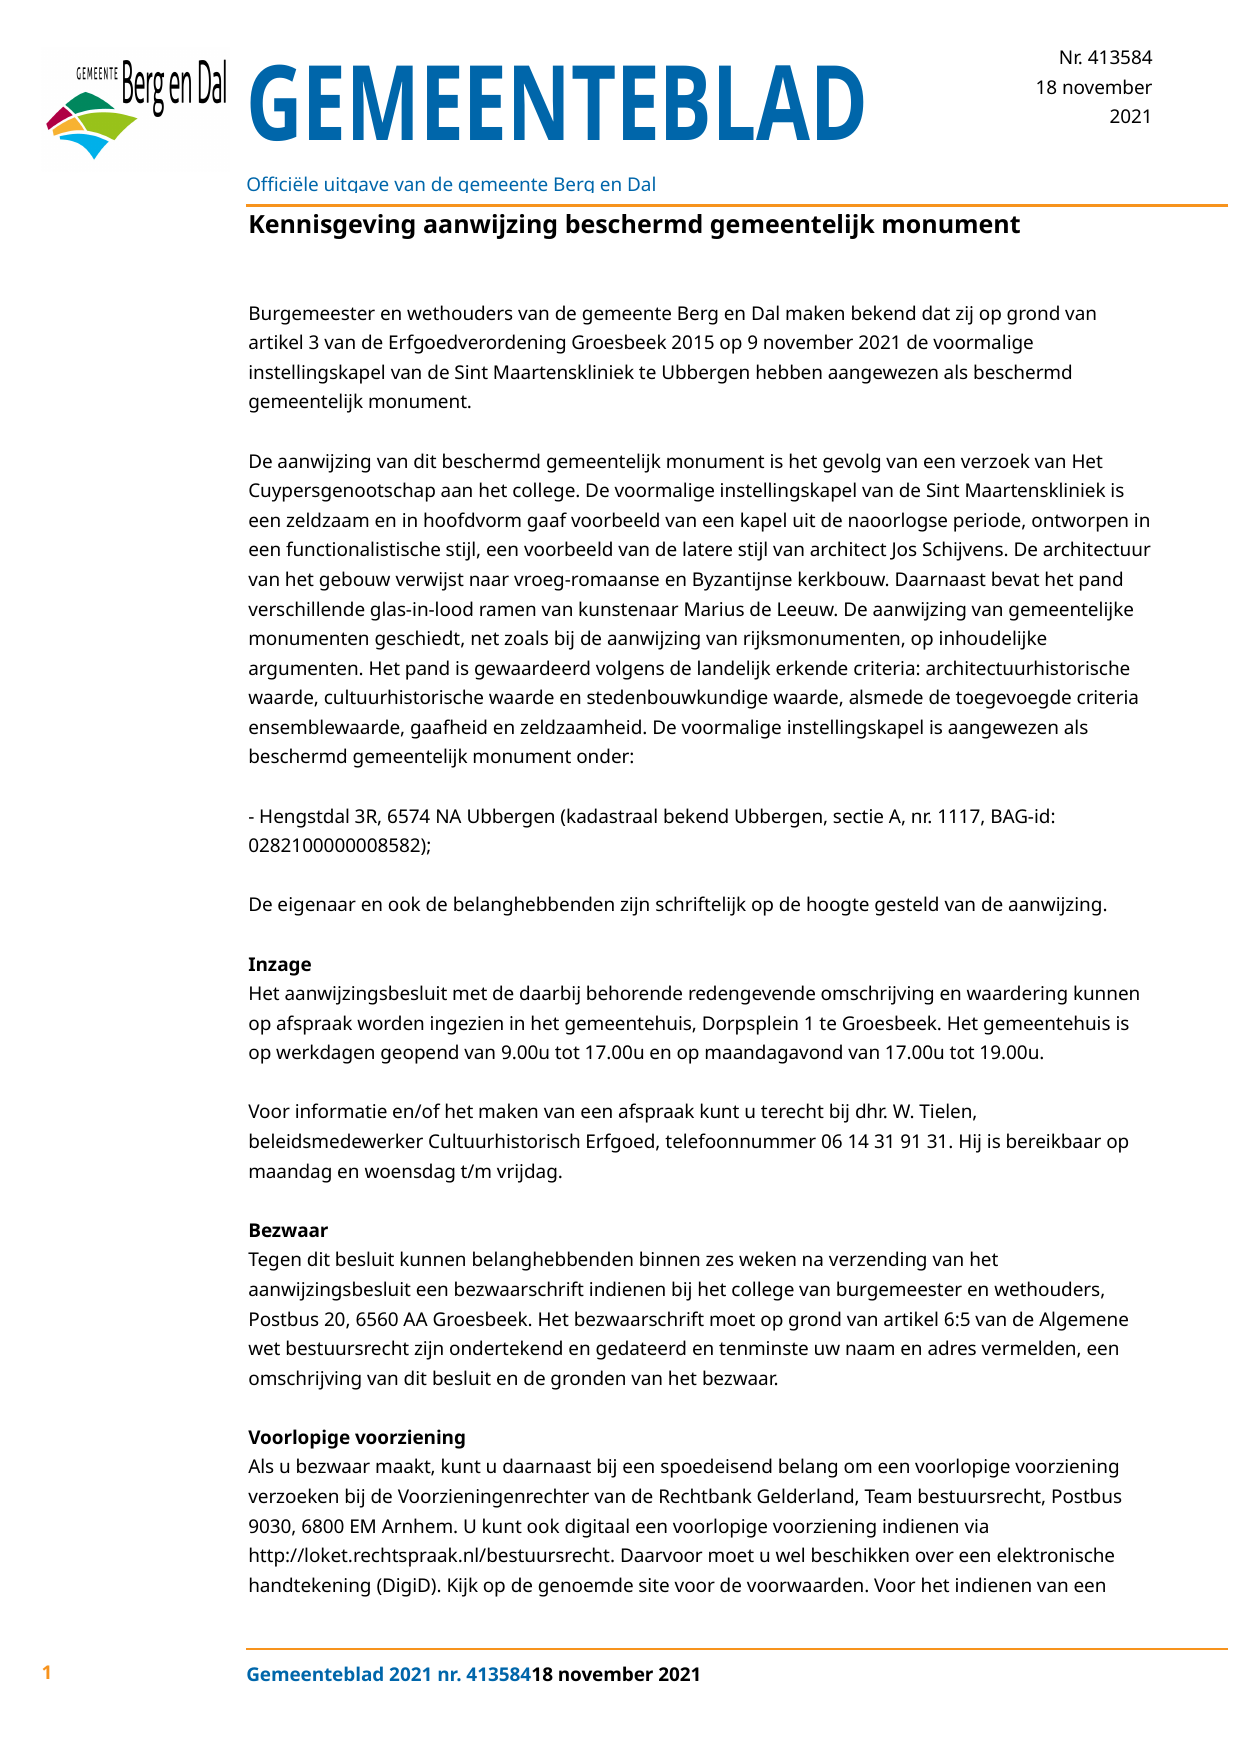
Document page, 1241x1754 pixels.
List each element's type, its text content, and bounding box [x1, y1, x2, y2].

text Inzage [248, 951, 1152, 976]
text - Hengstdal 3R, 6574 NA Ubbergen (kadastraal bekend Ubbergen, sectie A, nr. 1117, BAG-id: 0282100000008582); [248, 803, 1152, 858]
picture [41, 47, 231, 172]
text Bezwaar [248, 1217, 1152, 1243]
text Het aanwijzingsbesluit met de daarbij behorende redengevende omschrijving en waardering kunnen op afspraak worden ingezien in het gemeentehuis, Dorpsplein 1 te Groesbeek. Het gemeentehuis is op werkdagen geopend van 9.00u tot 17.00u en op maandagavond van 17.00u tot 19.00u. [248, 980, 1152, 1065]
text De eigenaar en ook de belanghebbenden zijn schriftelijk op de hoogte gesteld van de aanwijzing. [248, 892, 1152, 917]
text Voorlopige voorziening [248, 1424, 1152, 1450]
text Als u bezwaar maakt, kunt u daarnaast bij een spoedeisend belang om een voorlopige voorziening verzoeken bij de Voorzieningenrechter van de Rechtbank Gelderland, Team bestuursrecht, Postbus 9030, 6800 EM Arnhem. U kunt ook digitaal een voorlopige voorziening indienen via http://loket.rechtspraak.nl/bestuursrecht. Daarvoor moet u wel beschikken over een elektronische handtekening (DigiD). Kijk op de genoemde site voor de voorwaarden. Voor het indienen van een [248, 1454, 1152, 1598]
text Tegen dit besluit kunnen belanghebbenden binnen zes weken na verzending van het aanwijzingsbesluit een bezwaarschrift indienen bij het college van burgemeester en wethouders, Postbus 20, 6560 AA Groesbeek. Het bezwaarschrift moet op grond van artikel 6:5 van de Algemene wet bestuursrecht zijn ondertekend en gedateerd en tenminste uw naam en adres vermelden, een omschrijving van dit besluit en de gronden van het bezwaar. [248, 1247, 1152, 1391]
text Voor informatie en/of het maken van een afspraak kunt u terecht bij dhr. W. Tielen, beleidsmedewerker Cultuurhistorisch Erfgoed, telefoonnummer 06 14 31 91 31. Hij is bereikbaar op maandag en woensdag t/m vrijdag. [248, 1099, 1152, 1183]
text Burgemeester en wethouders van de gemeente Berg en Dal maken bekend dat zij op grond van artikel 3 van de Erfgoedverordening Groesbeek 2015 op 9 november 2021 de voormalige instellingskapel van de Sint Maartenskliniek te Ubbergen hebben aangewezen als beschermd gemeentelijk monument. [248, 300, 1152, 414]
text Kennisgeving aanwijzing beschermd gemeentelijk monument [248, 207, 1152, 241]
text De aanwijzing van dit beschermd gemeentelijk monument is het gevolg van een verzoek van Het Cuypersgenootschap aan het college. De voormalige instellingskapel van de Sint Maartenskliniek is een zeldzaam en in hoofdvorm gaaf voorbeeld van een kapel uit de naoorlogse periode, ontworpen in een functionalistische stijl, een voorbeeld van de latere stijl van architect Jos Schijvens. De architectuur van het gebouw verwijst naar vroeg-romaanse en Byzantijnse kerkbouw. Daarnaast bevat het pand verschillende glas-in-lood ramen van kunstenaar Marius de Leeuw. De aanwijzing van gemeentelijke monumenten geschiedt, net zoals bij de aanwijzing van rijksmonumenten, op inhoudelijke argumenten. Het pand is gewaardeerd volgens de landelijk erkende criteria: architectuurhistorische waarde, cultuurhistorische waarde en stedenbouwkundige waarde, alsmede de toegevoegde criteria ensemblewaarde, gaafheid en zeldzaamheid. De voormalige instellingskapel is aangewezen als beschermd gemeentelijk monument onder: [248, 448, 1152, 769]
